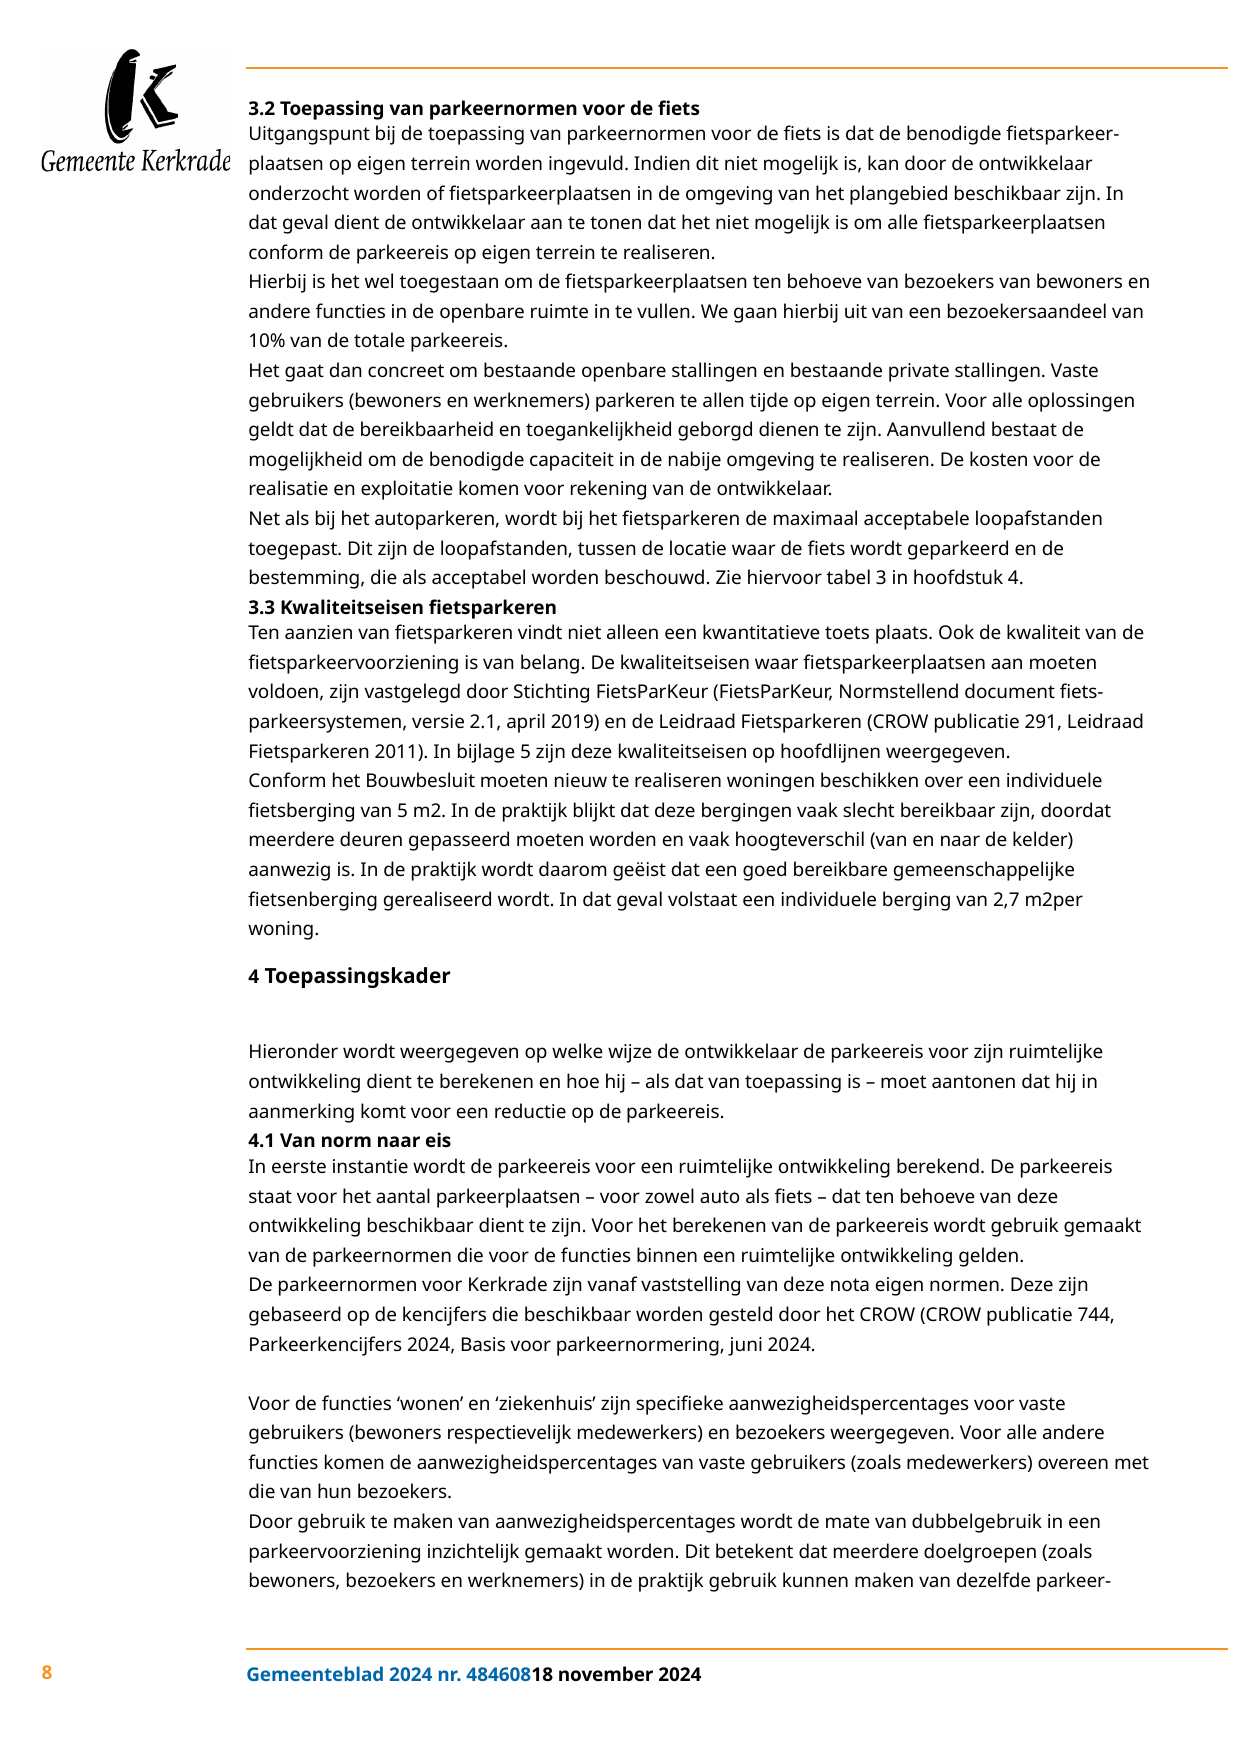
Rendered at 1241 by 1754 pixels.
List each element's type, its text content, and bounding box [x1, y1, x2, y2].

text Uitgangspunt bij de toepassing van parkeernormen voor de fiets is dat de benodigde fietsparkeer-plaatsen op eigen terrein worden ingevuld. Indien dit niet mogelijk is, kan door de ontwikkelaar onderzocht worden of fietsparkeerplaatsen in de omgeving van het plangebied beschikbaar zijn. In dat geval dient de ontwikkelaar aan te tonen dat het niet mogelijk is om alle fietsparkeerplaatsen conform de parkeereis op eigen terrein te realiseren. [248, 121, 1152, 264]
text 4 Toepassingskader [248, 961, 1152, 989]
text In eerste instantie wordt de parkeereis voor een ruimtelijke ontwikkeling berekend. De parkeereis staat voor het aantal parkeerplaatsen – voor zowel auto als fiets – dat ten behoeve van deze ontwikkeling beschikbaar dient te zijn. Voor het berekenen van de parkeereis wordt gebruik gemaakt van de parkeernormen die voor de functies binnen een ruimtelijke ontwikkeling gelden. [248, 1153, 1152, 1268]
text Conform het Bouwbesluit moeten nieuw te realiseren woningen beschikken over een individuele fietsberging van 5 m2. In de praktijk blijkt dat deze bergingen vaak slecht bereikbaar zijn, doordat meerdere deuren gepasseerd moeten worden en vaak hoogteverschil (van en naar de kelder) aanwezig is. In de praktijk wordt daarom geëist dat een goed bereikbare gemeenschappelijke fietsenberging gerealiseerd wordt. In dat geval volstaat een individuele berging van 2,7 m2per woning. [248, 767, 1152, 941]
text Net als bij het autoparkeren, wordt bij het fietsparkeren de maximaal acceptabele loopafstanden toegepast. Dit zijn de loopafstanden, tussen de locatie waar de fiets wordt geparkeerd en de bestemming, die als acceptabel worden beschouwd. Zie hiervoor tabel 3 in hoofdstuk 4. [248, 505, 1152, 590]
text 4.1 Van norm naar eis [248, 1127, 1152, 1153]
text Hieronder wordt weergegeven op welke wijze de ontwikkelaar de parkeereis voor zijn ruimtelijke ontwikkeling dient te berekenen en hoe hij – als dat van toepassing is – moet aantonen dat hij in aanmerking komt voor een reductie op de parkeereis. [248, 1039, 1152, 1124]
text 3.2 Toepassing van parkeernormen voor de fiets [248, 95, 1152, 121]
text Voor de functies ‘wonen’ en ‘ziekenhuis’ zijn specifieke aanwezigheidspercentages voor vaste gebruikers (bewoners respectievelijk medewerkers) en bezoekers weergegeven. Voor alle andere functies komen de aanwezigheidspercentages van vaste gebruikers (zoals medewerkers) overeen met die van hun bezoekers. [248, 1390, 1152, 1504]
text Ten aanzien van fietsparkeren vindt niet alleen een kwantitatieve toets plaats. Ook de kwaliteit van de fietsparkeervoorziening is van belang. De kwaliteitseisen waar fietsparkeerplaatsen aan moeten voldoen, zijn vastgelegd door Stichting FietsParKeur (FietsParKeur, Normstellend document fiets-parkeersystemen, versie 2.1, april 2019) en de Leidraad Fietsparkeren (CROW publicatie 291, Leidraad Fietsparkeren 2011). In bijlage 5 zijn deze kwaliteitseisen op hoofdlijnen weergegeven. [248, 619, 1152, 764]
text 3.3 Kwaliteitseisen fietsparkeren [248, 594, 1152, 619]
text Hierbij is het wel toegestaan om de fietsparkeerplaatsen ten behoeve van bezoekers van bewoners en andere functies in de openbare ruimte in te vullen. We gaan hierbij uit van een bezoekersaandeel van 10% van de totale parkeereis. [248, 268, 1152, 353]
picture [41, 47, 231, 172]
text De parkeernormen voor Kerkrade zijn vanaf vaststelling van deze nota eigen normen. Deze zijn gebaseerd op de kencijfers die beschikbaar worden gesteld door het CROW (CROW publicatie 744, Parkeerkencijfers 2024, Basis voor parkeernormering, juni 2024. [248, 1272, 1152, 1356]
text Het gaat dan concreet om bestaande openbare stallingen en bestaande private stallingen. Vaste gebruikers (bewoners en werknemers) parkeren te allen tijde op eigen terrein. Voor alle oplossingen geldt dat de bereikbaarheid en toegankelijkheid geborgd dienen te zijn. Aanvullend bestaat de mogelijkheid om de benodigde capaciteit in de nabije omgeving te realiseren. De kosten voor de realisatie en exploitatie komen voor rekening van de ontwikkelaar. [248, 357, 1152, 501]
text Door gebruik te maken van aanwezigheidspercentages wordt de mate van dubbelgebruik in een parkeervoorziening inzichtelijk gemaakt worden. Dit betekent dat meerdere doelgroepen (zoals bewoners, bezoekers en werknemers) in de praktijk gebruik kunnen maken van dezelfde parkeer- [248, 1508, 1152, 1593]
